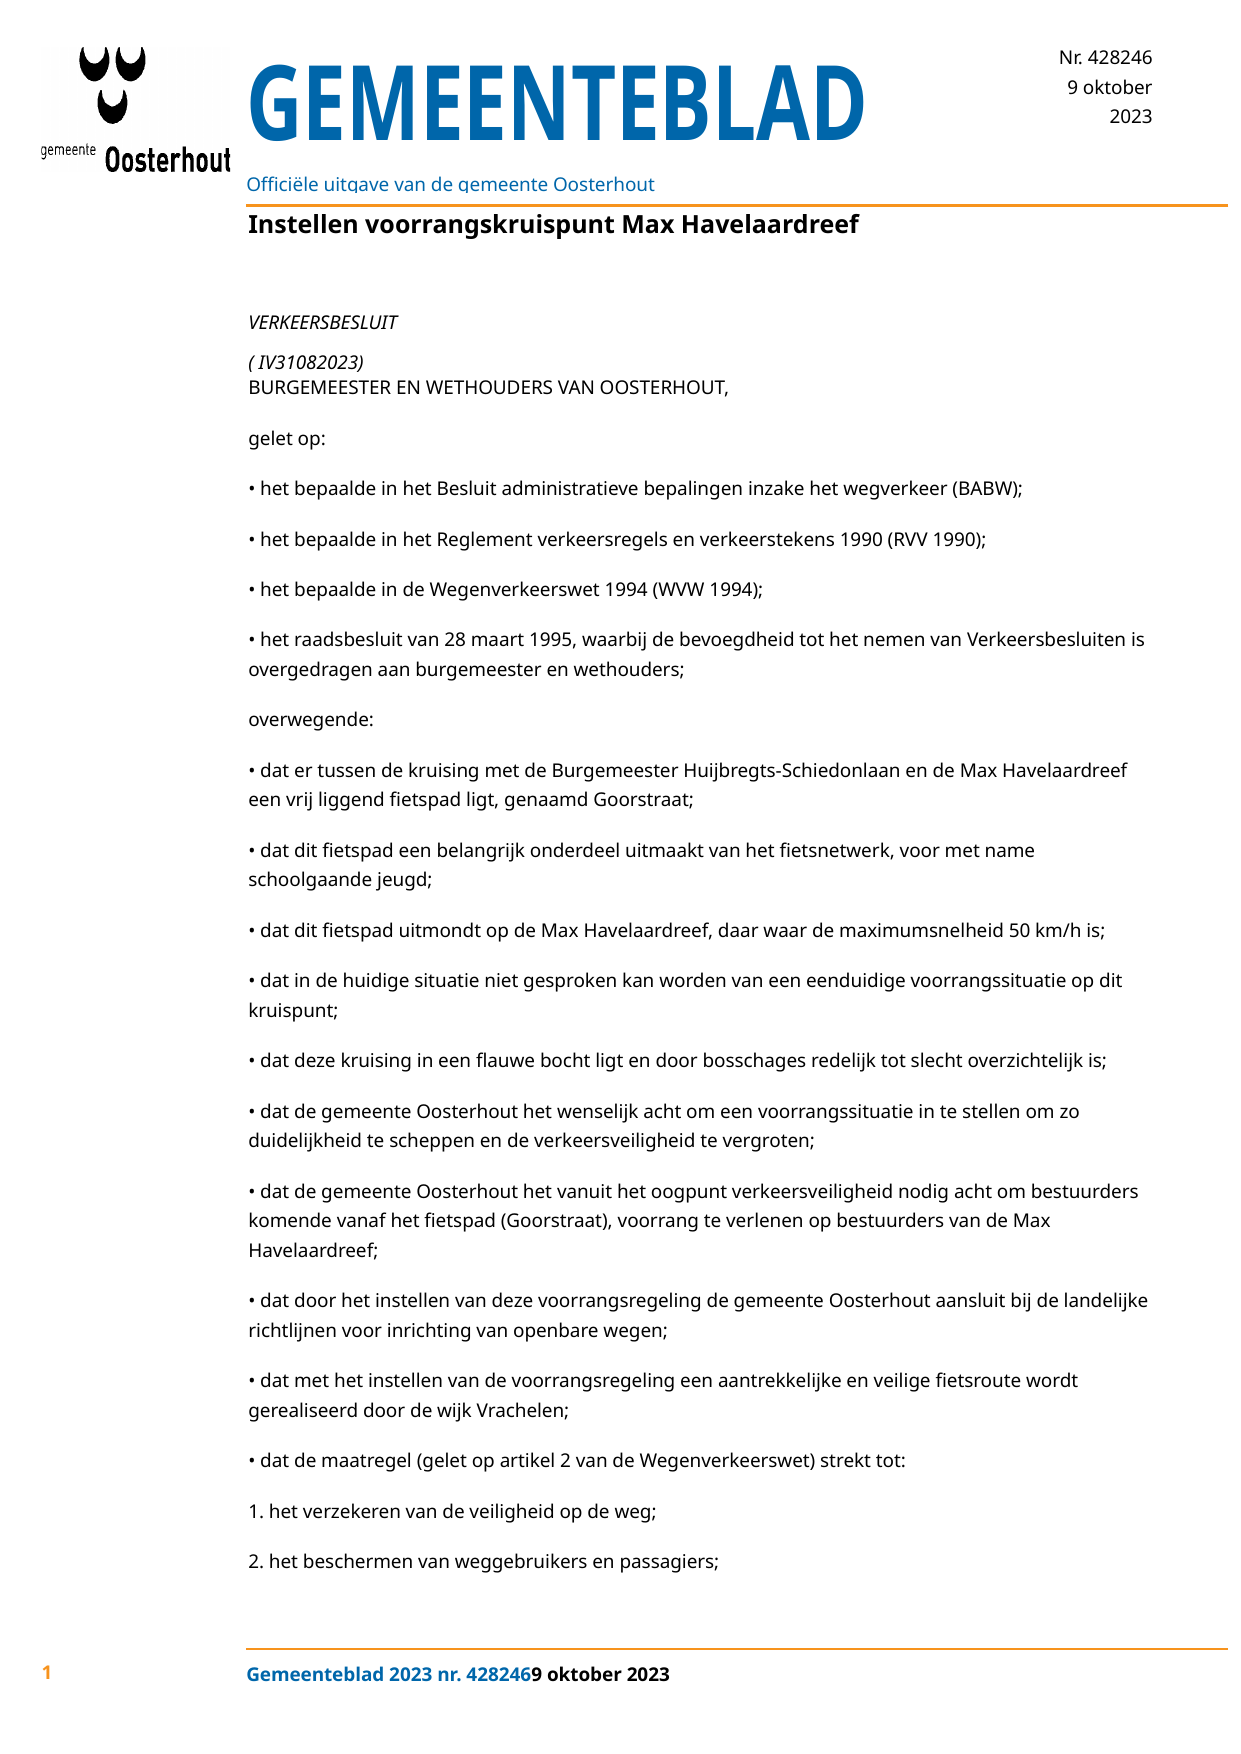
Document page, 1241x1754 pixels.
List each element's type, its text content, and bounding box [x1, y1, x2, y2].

text ( IV31082023) [248, 349, 1152, 374]
text • dat door het instellen van deze voorrangsregeling de gemeente Oosterhout aansluit bij de landelijke richtlijnen voor inrichting van openbare wegen; [248, 1287, 1152, 1343]
text • het bepaalde in het Reglement verkeersregels en verkeerstekens 1990 (RVV 1990); [248, 526, 1152, 552]
text • dat deze kruising in een flauwe bocht ligt en door bosschages redelijk tot slecht overzichtelijk is; [248, 1047, 1152, 1073]
text 2. het beschermen van weggebruikers en passagiers; [248, 1548, 1152, 1574]
text overwegende: [248, 707, 1152, 732]
text VERKEERSBESLUIT [248, 309, 1152, 335]
picture [41, 47, 231, 172]
text 1. het verzekeren van de veiligheid op de weg; [248, 1498, 1152, 1524]
text • dat er tussen de kruising met de Burgemeester Huijbregts-Schiedonlaan en de Max Havelaardreef een vrij liggend fietspad ligt, genaamd Goorstraat; [248, 757, 1152, 812]
text • dat de maatregel (gelet op artikel 2 van de Wegenverkeerswet) strekt tot: [248, 1447, 1152, 1473]
text BURGEMEESTER EN WETHOUDERS VAN OOSTERHOUT, [248, 374, 1152, 400]
text • dat met het instellen van de voorrangsregeling een aantrekkelijke en veilige fietsroute wordt gerealiseerd door de wijk Vrachelen; [248, 1367, 1152, 1423]
text • dat in de huidige situatie niet gesproken kan worden van een eenduidige voorrangssituatie op dit kruispunt; [248, 967, 1152, 1023]
text gelet op: [248, 425, 1152, 451]
text • dat dit fietspad uitmondt op de Max Havelaardreef, daar waar de maximumsnelheid 50 km/h is; [248, 917, 1152, 943]
text • het raadsbesluit van 28 maart 1995, waarbij de bevoegdheid tot het nemen van Verkeersbesluiten is overgedragen aan burgemeester en wethouders; [248, 627, 1152, 682]
text • dat de gemeente Oosterhout het wenselijk acht om een voorrangssituatie in te stellen om zo duidelijkheid te scheppen en de verkeersveiligheid te vergroten; [248, 1098, 1152, 1153]
text Instellen voorrangskruispunt Max Havelaardreef [248, 207, 1152, 241]
text • dat dit fietspad een belangrijk onderdeel uitmaakt van het fietsnetwerk, voor met name schoolgaande jeugd; [248, 837, 1152, 892]
text • het bepaalde in het Besluit administratieve bepalingen inzake het wegverkeer (BABW); [248, 475, 1152, 501]
text • het bepaalde in de Wegenverkeerswet 1994 (WVW 1994); [248, 576, 1152, 602]
text • dat de gemeente Oosterhout het vanuit het oogpunt verkeersveiligheid nodig acht om bestuurders komende vanaf het fietspad (Goorstraat), voorrang te verlenen op bestuurders van de Max Havelaardreef; [248, 1178, 1152, 1263]
